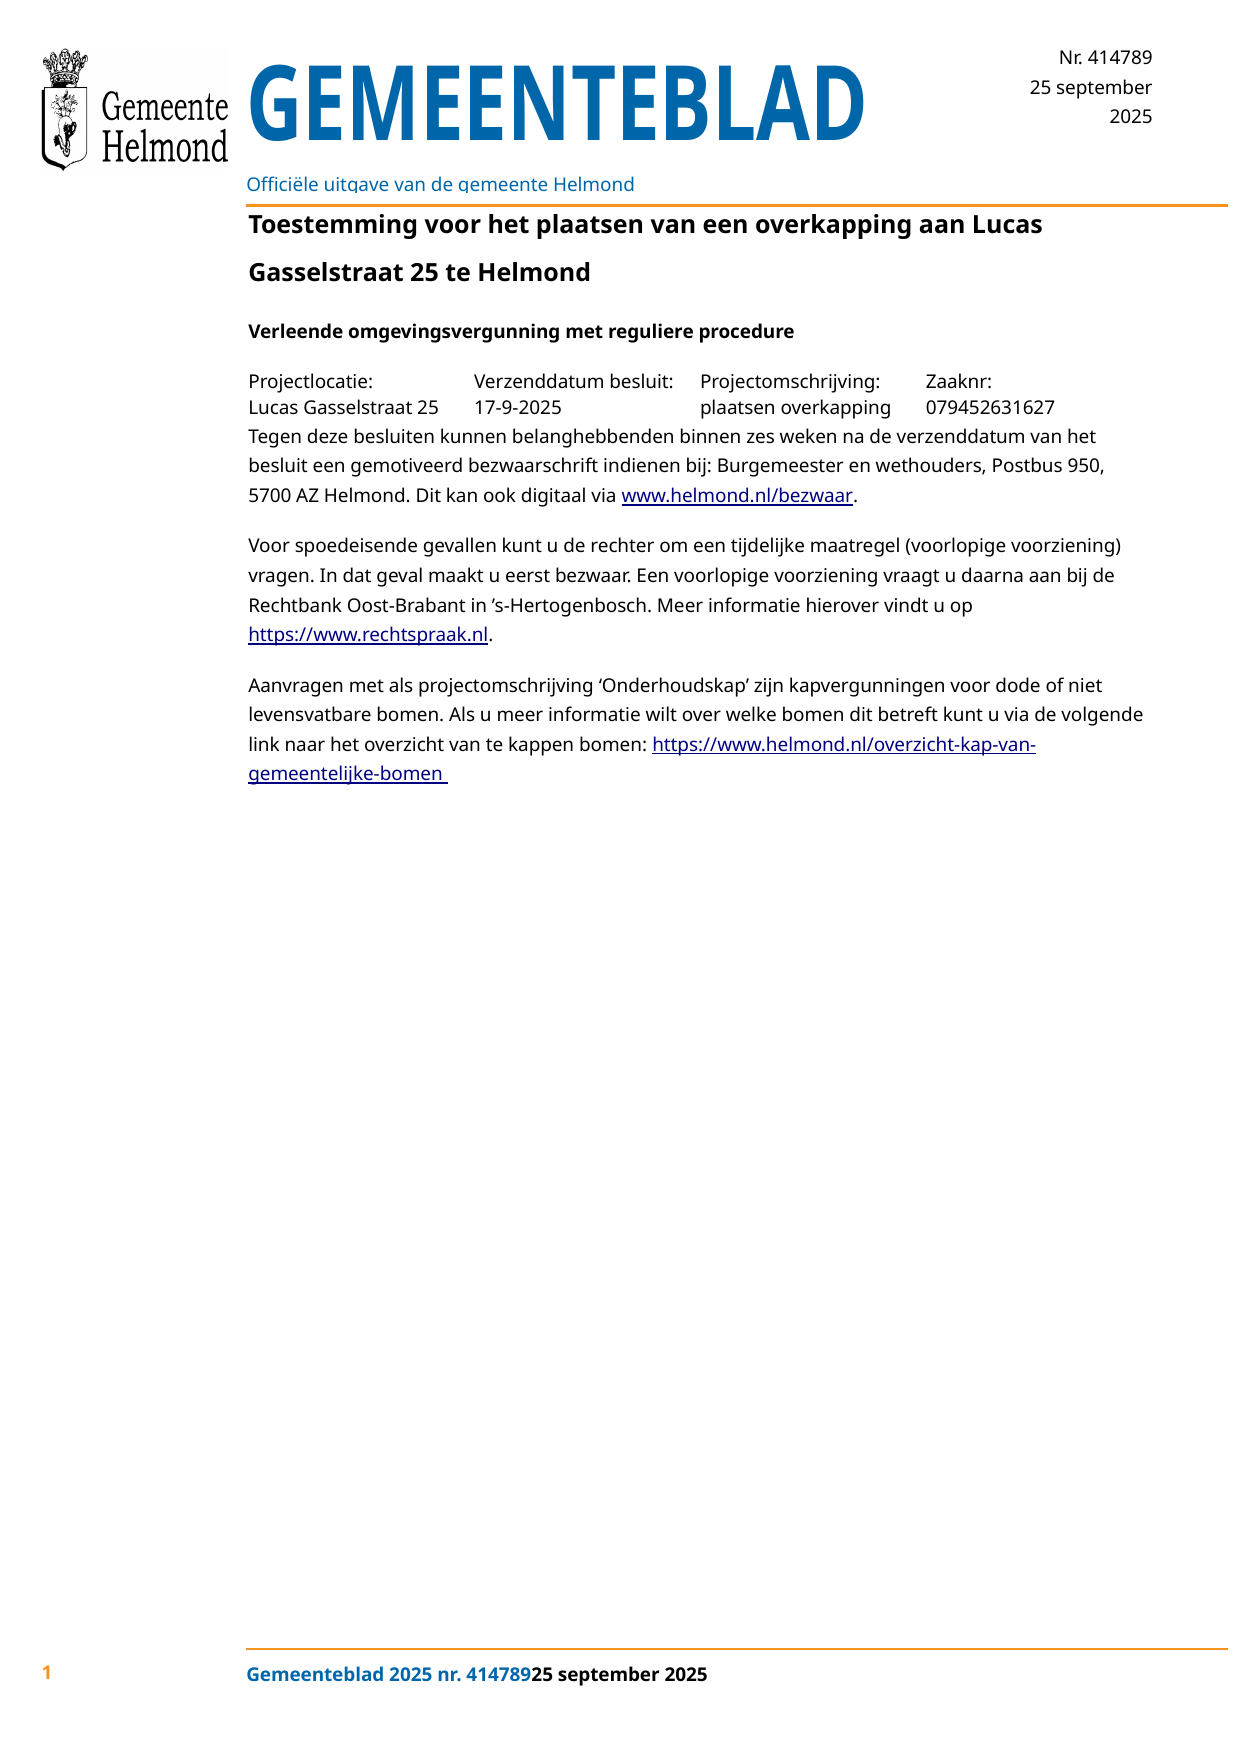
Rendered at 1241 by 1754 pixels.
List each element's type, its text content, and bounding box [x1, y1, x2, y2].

text Voor spoedeisende gevallen kunt u de rechter om een tijdelijke maatregel (voorlopige voorziening) vragen. In dat geval maakt u eerst bezwaar. Een voorlopige voorziening vraagt u daarna aan bij de Rechtbank Oost-Brabant in ’s-Hertogenbosch. Meer informatie hierover vindt u op https://www.rechtspraak.nl. [248, 533, 1152, 647]
picture [41, 47, 231, 172]
table_header Projectomschrijving: [700, 369, 926, 394]
text Aanvragen met als projectomschrijving ‘Onderhoudskap’ zijn kapvergunningen voor dode of niet levensvatbare bomen. Als u meer informatie wilt over welke bomen dit betreft kunt u via de volgende link naar het overzicht van te kappen bomen: https://www.helmond.nl/overzicht-kap-van-gemeentelijke-bomen [248, 672, 1152, 786]
table_cell 079452631627 [926, 394, 1152, 420]
table_header Verzenddatum besluit: [474, 369, 700, 394]
table_header Zaaknr: [926, 369, 1152, 394]
table_cell plaatsen overkapping [700, 394, 926, 420]
text Toestemming voor het plaatsen van een overkapping aan Lucas Gasselstraat 25 te Helmond [248, 207, 1152, 288]
table_cell Lucas Gasselstraat 25 [248, 394, 474, 420]
text Tegen deze besluiten kunnen belanghebbenden binnen zes weken na de verzenddatum van het besluit een gemotiveerd bezwaarschrift indienen bij: Burgemeester en wethouders, Postbus 950, 5700 AZ Helmond. Dit kan ook digitaal via www.helmond.nl/bezwaar. [248, 423, 1152, 508]
table_header Projectlocatie: [248, 369, 474, 394]
text Verleende omgevingsvergunning met reguliere procedure [248, 318, 1152, 344]
table_cell 17-9-2025 [474, 394, 700, 420]
